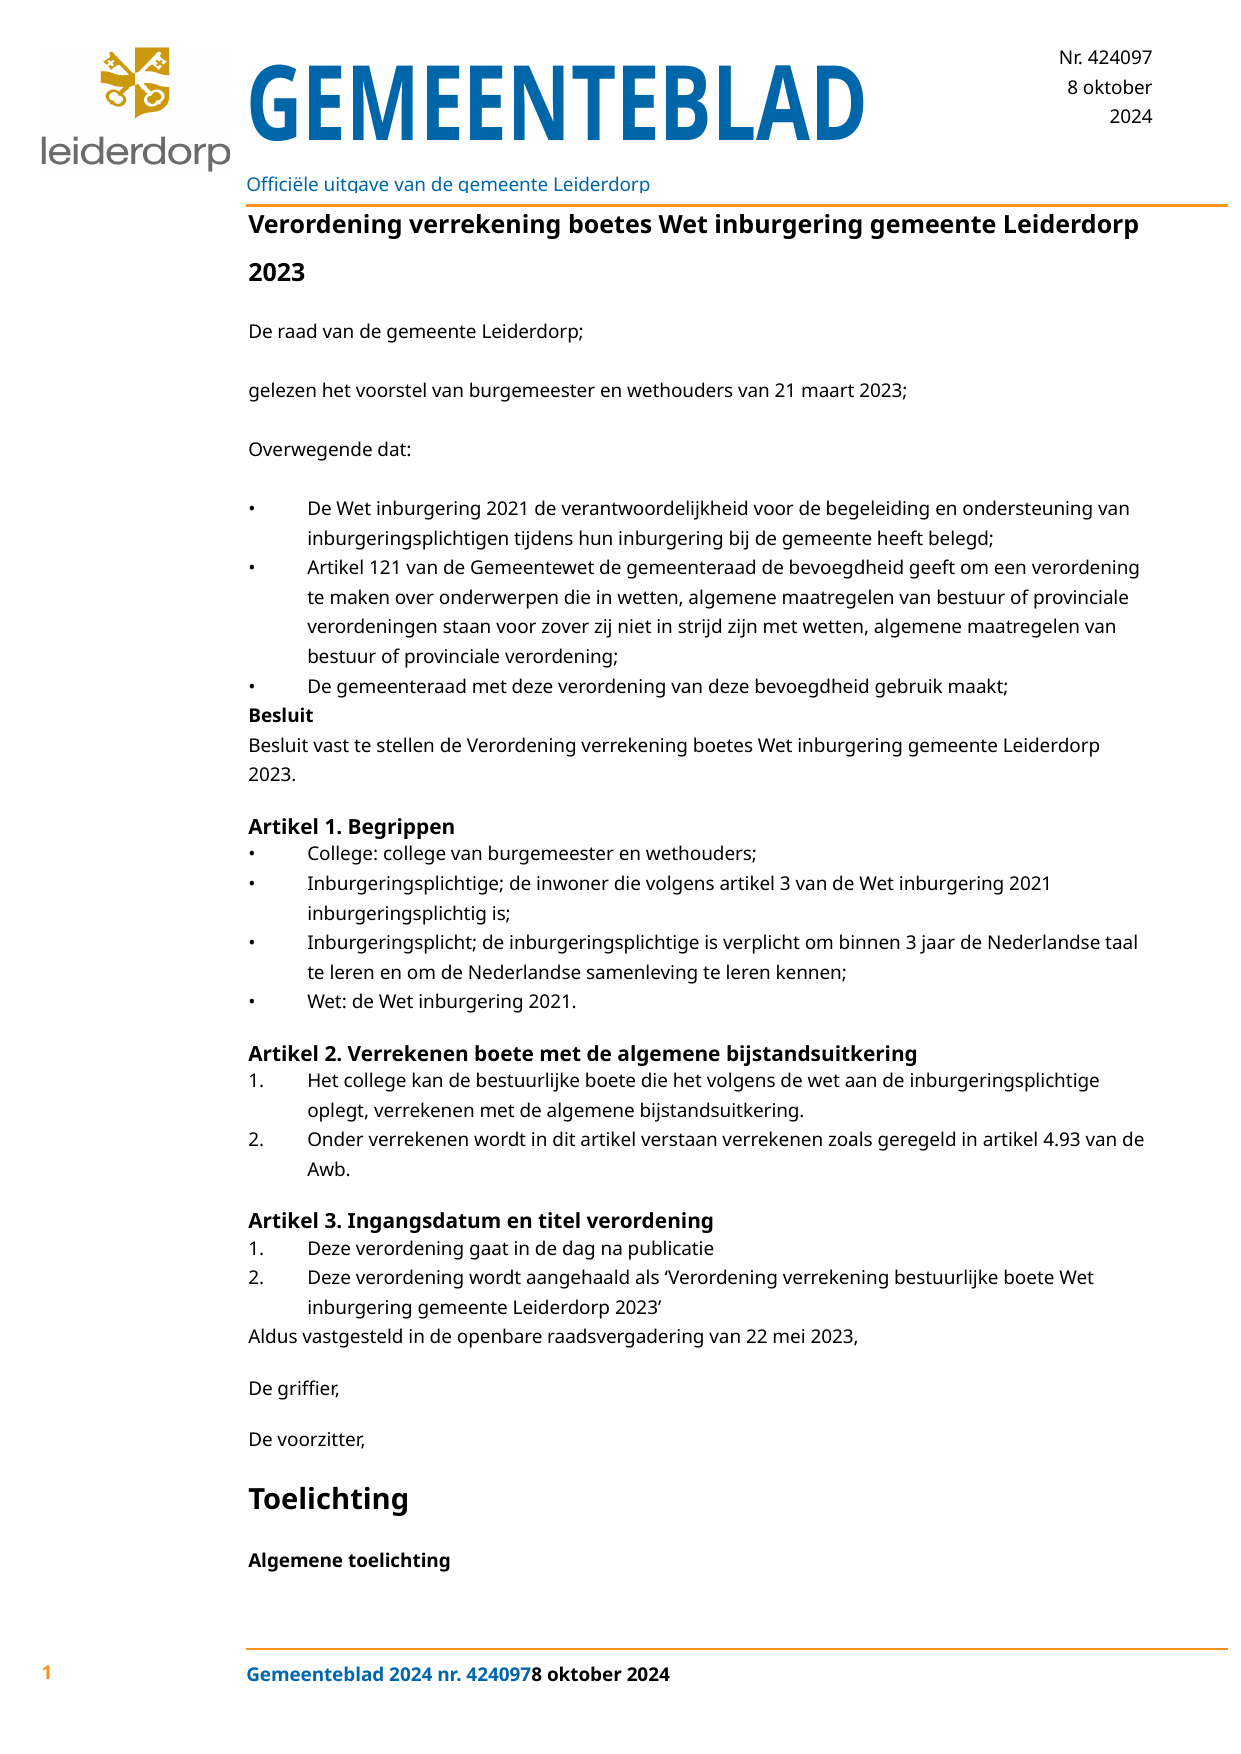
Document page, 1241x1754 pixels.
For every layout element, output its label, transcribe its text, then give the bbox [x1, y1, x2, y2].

text Algemene toelichting [248, 1547, 1152, 1573]
text Besluit [248, 702, 1152, 728]
text Overwegende dat: [248, 436, 1152, 462]
list Onder verrekenen wordt in dit artikel verstaan verrekenen zoals geregeld in artikel 4.93 van de Awb. [248, 1126, 1152, 1182]
list De gemeenteraad met deze verordening van deze bevoegdheid gebruik maakt; [248, 673, 1152, 699]
list Deze verordening gaat in de dag na publicatie [248, 1235, 1152, 1261]
list Wet: de Wet inburgering 2021. [248, 988, 1152, 1014]
list Inburgeringsplichtige; de inwoner die volgens artikel 3 van de Wet inburgering 2021 inburgeringsplichtig is; [248, 870, 1152, 925]
text Artikel 1. Begrippen [248, 812, 1152, 841]
text Verordening verrekening boetes Wet inburgering gemeente Leiderdorp 2023 [248, 207, 1152, 288]
list Inburgeringsplicht; de inburgeringsplichtige is verplicht om binnen 3 jaar de Nederlandse taal te leren en om de Nederlandse samenleving te leren kennen; [248, 929, 1152, 984]
list Deze verordening wordt aangehaald als ‘Verordening verrekening bestuurlijke boete Wet inburgering gemeente Leiderdorp 2023’ [248, 1264, 1152, 1320]
text Artikel 3. Ingangsdatum en titel verordening [248, 1206, 1152, 1235]
text Artikel 2. Verrekenen boete met de algemene bijstandsuitkering [248, 1039, 1152, 1067]
text De voorzitter, [248, 1427, 1152, 1452]
picture [41, 47, 231, 172]
text De raad van de gemeente Leiderdorp; [248, 318, 1152, 344]
list Het college kan de bestuurlijke boete die het volgens de wet aan de inburgeringsplichtige oplegt, verrekenen met de algemene bijstandsuitkering. [248, 1067, 1152, 1123]
text Aldus vastgesteld in de openbare raadsvergadering van 22 mei 2023, [248, 1324, 1152, 1349]
text gelezen het voorstel van burgemeester en wethouders van 21 maart 2023; [248, 377, 1152, 403]
text Toelichting [248, 1478, 1152, 1518]
list College: college van burgemeester en wethouders; [248, 841, 1152, 866]
list De Wet inburgering 2021 de verantwoordelijkheid voor de begeleiding en ondersteuning van inburgeringsplichtigen tijdens hun inburgering bij de gemeente heeft belegd; [248, 495, 1152, 551]
list Artikel 121 van de Gemeentewet de gemeenteraad de bevoegdheid geeft om een verordening te maken over onderwerpen die in wetten, algemene maatregelen van bestuur of provinciale verordeningen staan voor zover zij niet in strijd zijn met wetten, algemene maatregelen van bestuur of provinciale verordening; [248, 554, 1152, 669]
text Besluit vast te stellen de Verordening verrekening boetes Wet inburgering gemeente Leiderdorp 2023. [248, 732, 1152, 787]
text De griffier, [248, 1375, 1152, 1401]
